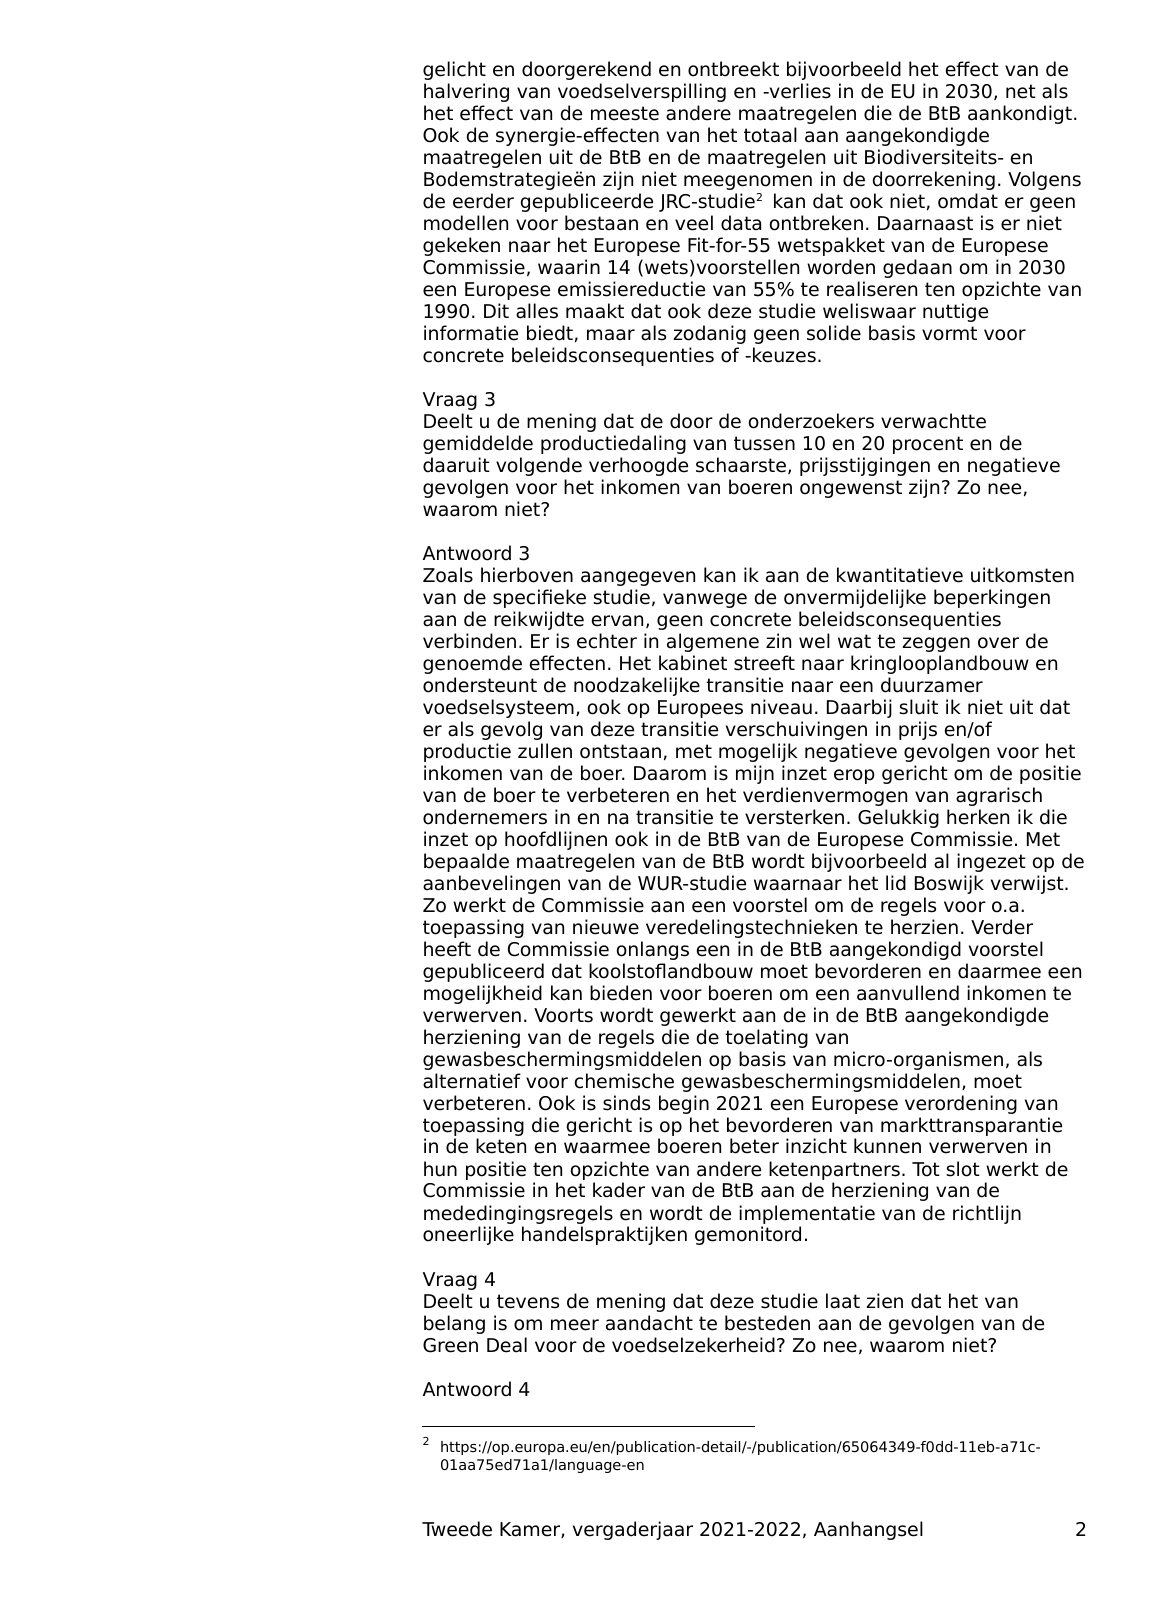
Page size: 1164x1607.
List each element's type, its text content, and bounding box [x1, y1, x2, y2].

text Antwoord 4 [422, 1379, 1087, 1401]
text Vraag 3 [422, 389, 1087, 411]
text Vraag 4 [422, 1268, 1087, 1291]
text Zoals hierboven aangegeven kan ik aan de kwantitatieve uitkomsten van de specifieke studie, vanwege de onvermijdelijke beperkingen aan de reikwijdte ervan, geen concrete beleidsconsequenties verbinden. Er is echter in algemene zin wel wat te zeggen over de genoemde effecten. Het kabinet streeft naar kringlooplandbouw en ondersteunt de noodzakelijke transitie naar een duurzamer voedselsysteem, ook op Europees niveau. Daarbij sluit ik niet uit dat er als gevolg van deze transitie verschuivingen in prijs en/of productie zullen ontstaan, met mogelijk negatieve gevolgen voor het inkomen van de boer. Daarom is mijn inzet erop gericht om de positie van de boer te verbeteren en het verdienvermogen van agrarisch ondernemers in en na transitie te versterken. Gelukkig herken ik die inzet op hoofdlijnen ook in de BtB van de Europese Commissie. Met bepaalde maatregelen van de BtB wordt bijvoorbeeld al ingezet op de aanbevelingen van de WUR-studie waarnaar het lid Boswijk verwijst. Zo werkt de Commissie aan een voorstel om de regels voor o.a. toepassing van nieuwe veredelingstechnieken te herzien. Verder heeft de Commissie onlangs een in de BtB aangekondigd voorstel gepubliceerd dat koolstoflandbouw moet bevorderen en daarmee een mogelijkheid kan bieden voor boeren om een aanvullend inkomen te verwerven. Voorts wordt gewerkt aan de in de BtB aangekondigde herziening van de regels die de toelating van gewasbeschermingsmiddelen op basis van micro-organismen, als alternatief voor chemische gewasbeschermingsmiddelen, moet verbeteren. Ook is sinds begin 2021 een Europese verordening van toepassing die gericht is op het bevorderen van markttransparantie in de keten en waarmee boeren beter inzicht kunnen verwerven in hun positie ten opzichte van andere ketenpartners. Tot slot werkt de Commissie in het kader van de BtB aan de herziening van de mededingingsregels en wordt de implementatie van de richtlijn oneerlijke handelspraktijken gemonitord. [422, 565, 1087, 1246]
text Antwoord 3 [422, 543, 1087, 565]
text gelicht en doorgerekend en ontbreekt bijvoorbeeld het effect van de halvering van voedselverspilling en -verlies in de EU in 2030, net als het effect van de meeste andere maatregelen die de BtB aankondigt. Ook de synergie-effecten van het totaal aan aangekondigde maatregelen uit de BtB en de maatregelen uit Biodiversiteits- en Bodemstrategieën zijn niet meegenomen in de doorrekening. Volgens de eerder gepubliceerde JRC-studie kan dat ook niet, omdat er geen modellen voor bestaan en veel data ontbreken. Daarnaast is er niet gekeken naar het Europese Fit-for-55 wetspakket van de Europese Commissie, waarin 14 (wets)voorstellen worden gedaan om in 2030 een Europese emissiereductie van 55% te realiseren ten opzichte van 1990. Dit alles maakt dat ook deze studie weliswaar nuttige informatie biedt, maar als zodanig geen solide basis vormt voor concrete beleidsconsequenties of -keuzes. [422, 59, 1087, 367]
text https://op.europa.eu/en/publication-detail/-/publication/65064349-f0dd-11eb-a71c-01aa75ed71a1/language-en [422, 1435, 1087, 1474]
text Deelt u de mening dat de door de onderzoekers verwachtte gemiddelde productiedaling van tussen 10 en 20 procent en de daaruit volgende verhoogde schaarste, prijsstijgingen en negatieve gevolgen voor het inkomen van boeren ongewenst zijn? Zo nee, waarom niet? [422, 411, 1087, 521]
text Deelt u tevens de mening dat deze studie laat zien dat het van belang is om meer aandacht te besteden aan de gevolgen van de Green Deal voor de voedselzekerheid? Zo nee, waarom niet? [422, 1291, 1087, 1356]
